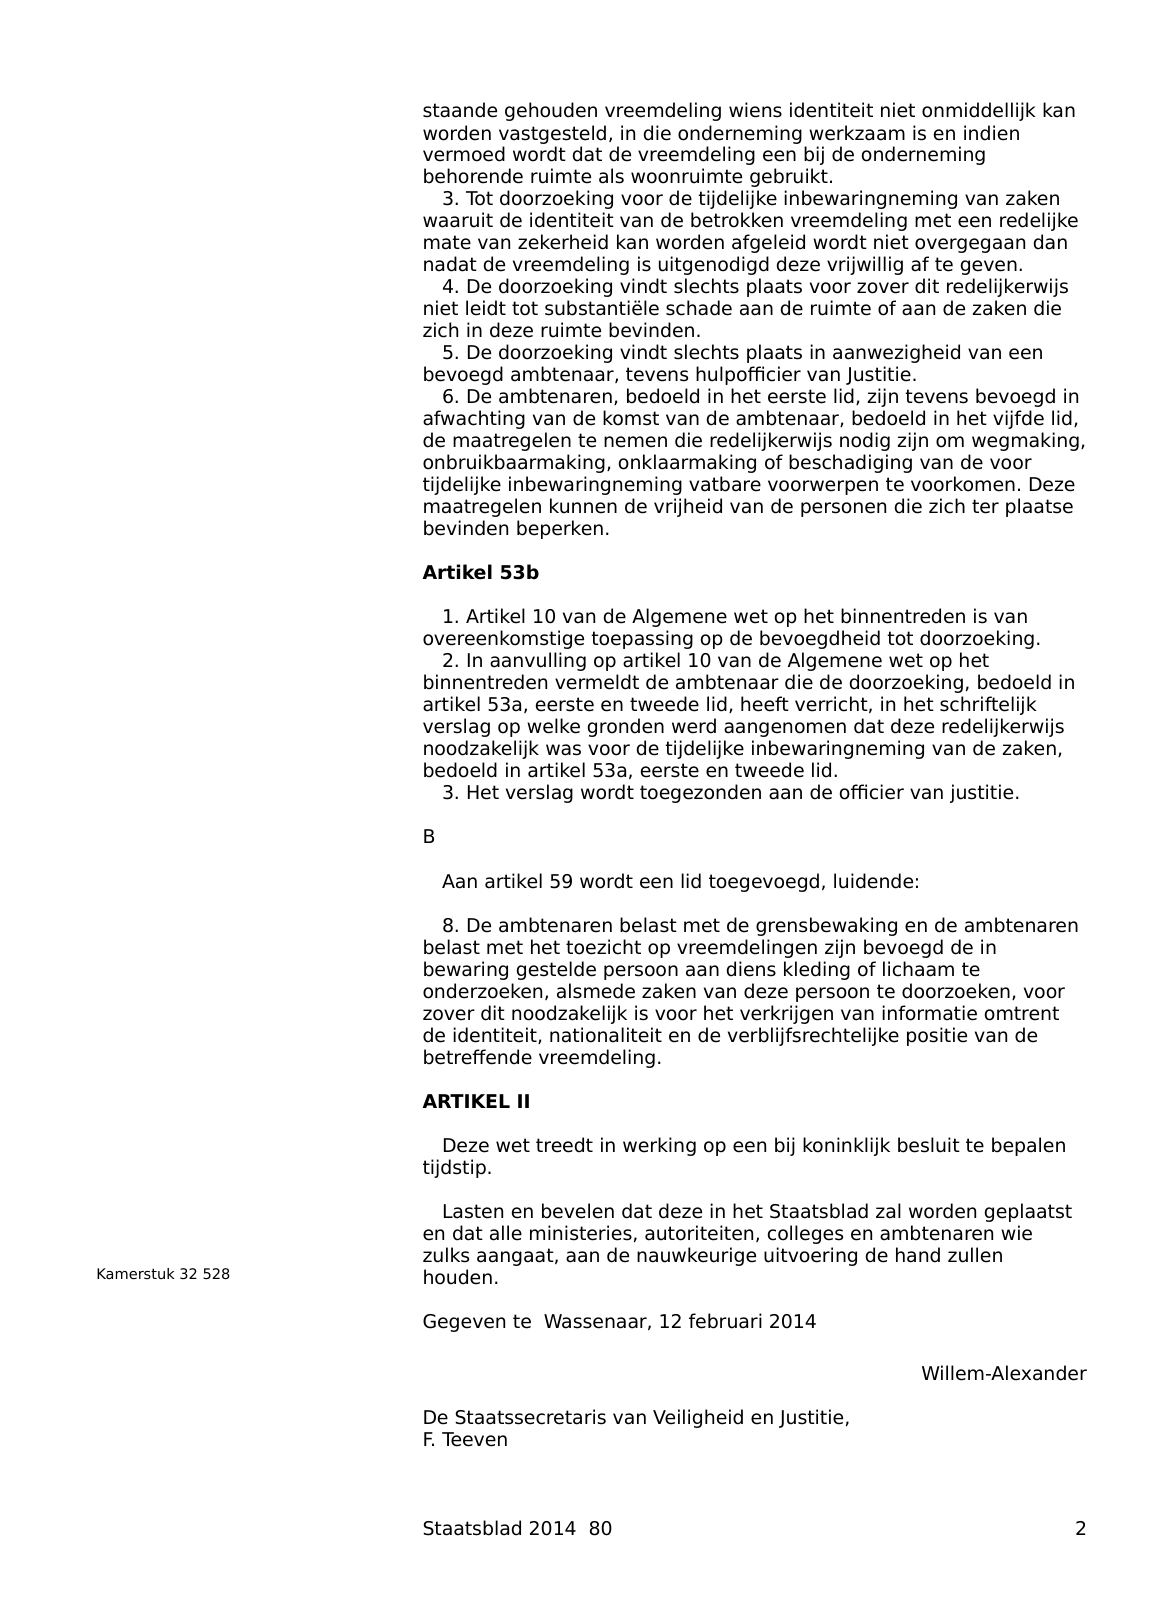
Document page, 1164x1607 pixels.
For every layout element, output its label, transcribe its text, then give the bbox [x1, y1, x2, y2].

text 4. De doorzoeking vindt slechts plaats voor zover dit redelijkerwijs niet leidt tot substantiële schade aan de ruimte of aan de zaken die zich in deze ruimte bevinden. [422, 276, 1087, 342]
subtitle Artikel 53b [422, 562, 1087, 584]
text Deze wet treedt in werking op een bij koninklijk besluit te bepalen tijdstip. [422, 1135, 1087, 1179]
text Gegeven te Wassenaar, 12 februari 2014 [422, 1311, 1087, 1333]
text 3. Het verslag wordt toegezonden aan de officier van justitie. [422, 782, 1087, 804]
text 6. De ambtenaren, bedoeld in het eerste lid, zijn tevens bevoegd in afwachting van de komst van de ambtenaar, bedoeld in het vijfde lid, de maatregelen te nemen die redelijkerwijs nodig zijn om wegmaking, onbruikbaarmaking, onklaarmaking of beschadiging van de voor tijdelijke inbewaringneming vatbare voorwerpen te voorkomen. Deze maatregelen kunnen de vrijheid van de personen die zich ter plaatse bevinden beperken. [422, 386, 1087, 540]
subtitle ARTIKEL II [422, 1091, 1087, 1113]
text Kamerstuk 32 528 [77, 1266, 396, 1283]
text B [422, 826, 1087, 848]
text Aan artikel 59 wordt een lid toegevoegd, luidende: [422, 871, 1087, 892]
text 8. De ambtenaren belast met de grensbewaking en de ambtenaren belast met het toezicht op vreemdelingen zijn bevoegd de in bewaring gestelde persoon aan diens kleding of lichaam te onderzoeken, alsmede zaken van deze persoon te doorzoeken, voor zover dit noodzakelijk is voor het verkrijgen van informatie omtrent de identiteit, nationaliteit en de verblijfsrechtelijke positie van de betreffende vreemdeling. [422, 915, 1087, 1068]
text 3. Tot doorzoeking voor de tijdelijke inbewaringneming van zaken waaruit de identiteit van de betrokken vreemdeling met een redelijke mate van zekerheid kan worden afgeleid wordt niet overgegaan dan nadat de vreemdeling is uitgenodigd deze vrijwillig af te geven. [422, 188, 1087, 276]
text 1. Artikel 10 van de Algemene wet op het binnentreden is van overeenkomstige toepassing op de bevoegdheid tot doorzoeking. [422, 606, 1087, 650]
text staande gehouden vreemdeling wiens identiteit niet onmiddellijk kan worden vastgesteld, in die onderneming werkzaam is en indien vermoed wordt dat de vreemdeling een bij de onderneming behorende ruimte als woonruimte gebruikt. [422, 100, 1087, 188]
text De Staatssecretaris van Veiligheid en Justitie, F. Teeven [422, 1407, 1087, 1451]
text 2. In aanvulling op artikel 10 van de Algemene wet op het binnentreden vermeldt de ambtenaar die de doorzoeking, bedoeld in artikel 53a, eerste en tweede lid, heeft verricht, in het schriftelijk verslag op welke gronden werd aangenomen dat deze redelijkerwijs noodzakelijk was voor de tijdelijke inbewaringneming van de zaken, bedoeld in artikel 53a, eerste en tweede lid. [422, 650, 1087, 782]
text 5. De doorzoeking vindt slechts plaats in aanwezigheid van een bevoegd ambtenaar, tevens hulpofficier van Justitie. [422, 342, 1087, 386]
text Willem-Alexander [422, 1363, 1087, 1385]
text Lasten en bevelen dat deze in het Staatsblad zal worden geplaatst en dat alle ministeries, autoriteiten, colleges en ambtenaren wie zulks aangaat, aan de nauwkeurige uitvoering de hand zullen houden. [422, 1201, 1087, 1289]
